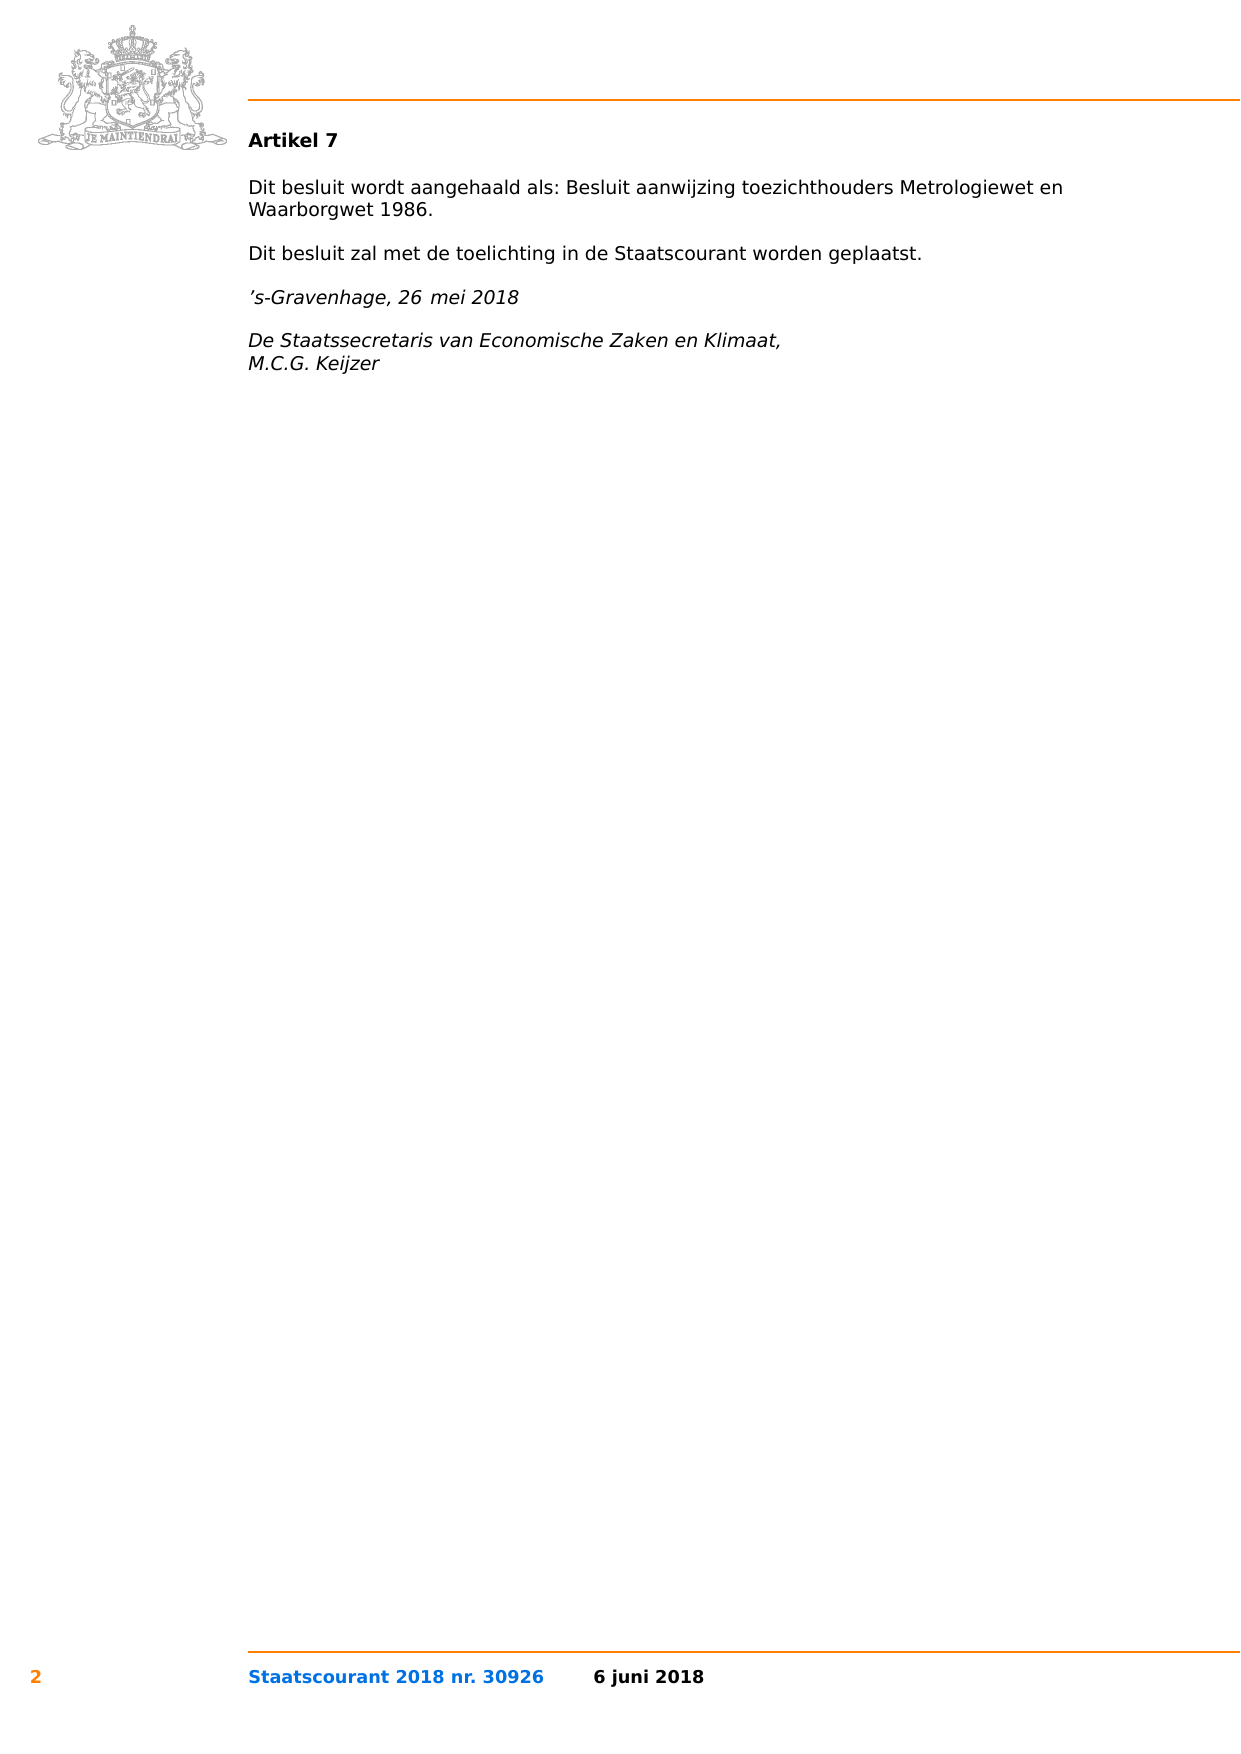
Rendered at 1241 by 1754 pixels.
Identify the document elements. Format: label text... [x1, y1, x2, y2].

picture [38, 25, 227, 150]
text Dit besluit wordt aangehaald als: Besluit aanwijzing toezichthouders Metrologiewet en Waarborgwet 1986. [248, 177, 1163, 221]
text ’s-Gravenhage, 26 mei 2018 [248, 287, 1163, 308]
text Dit besluit zal met de toelichting in de Staatscourant worden geplaatst. [248, 243, 1163, 265]
subtitle Artikel 7 [248, 130, 1163, 152]
text De Staatssecretaris van Economische Zaken en Klimaat, M.C.G. Keijzer [248, 330, 1163, 374]
